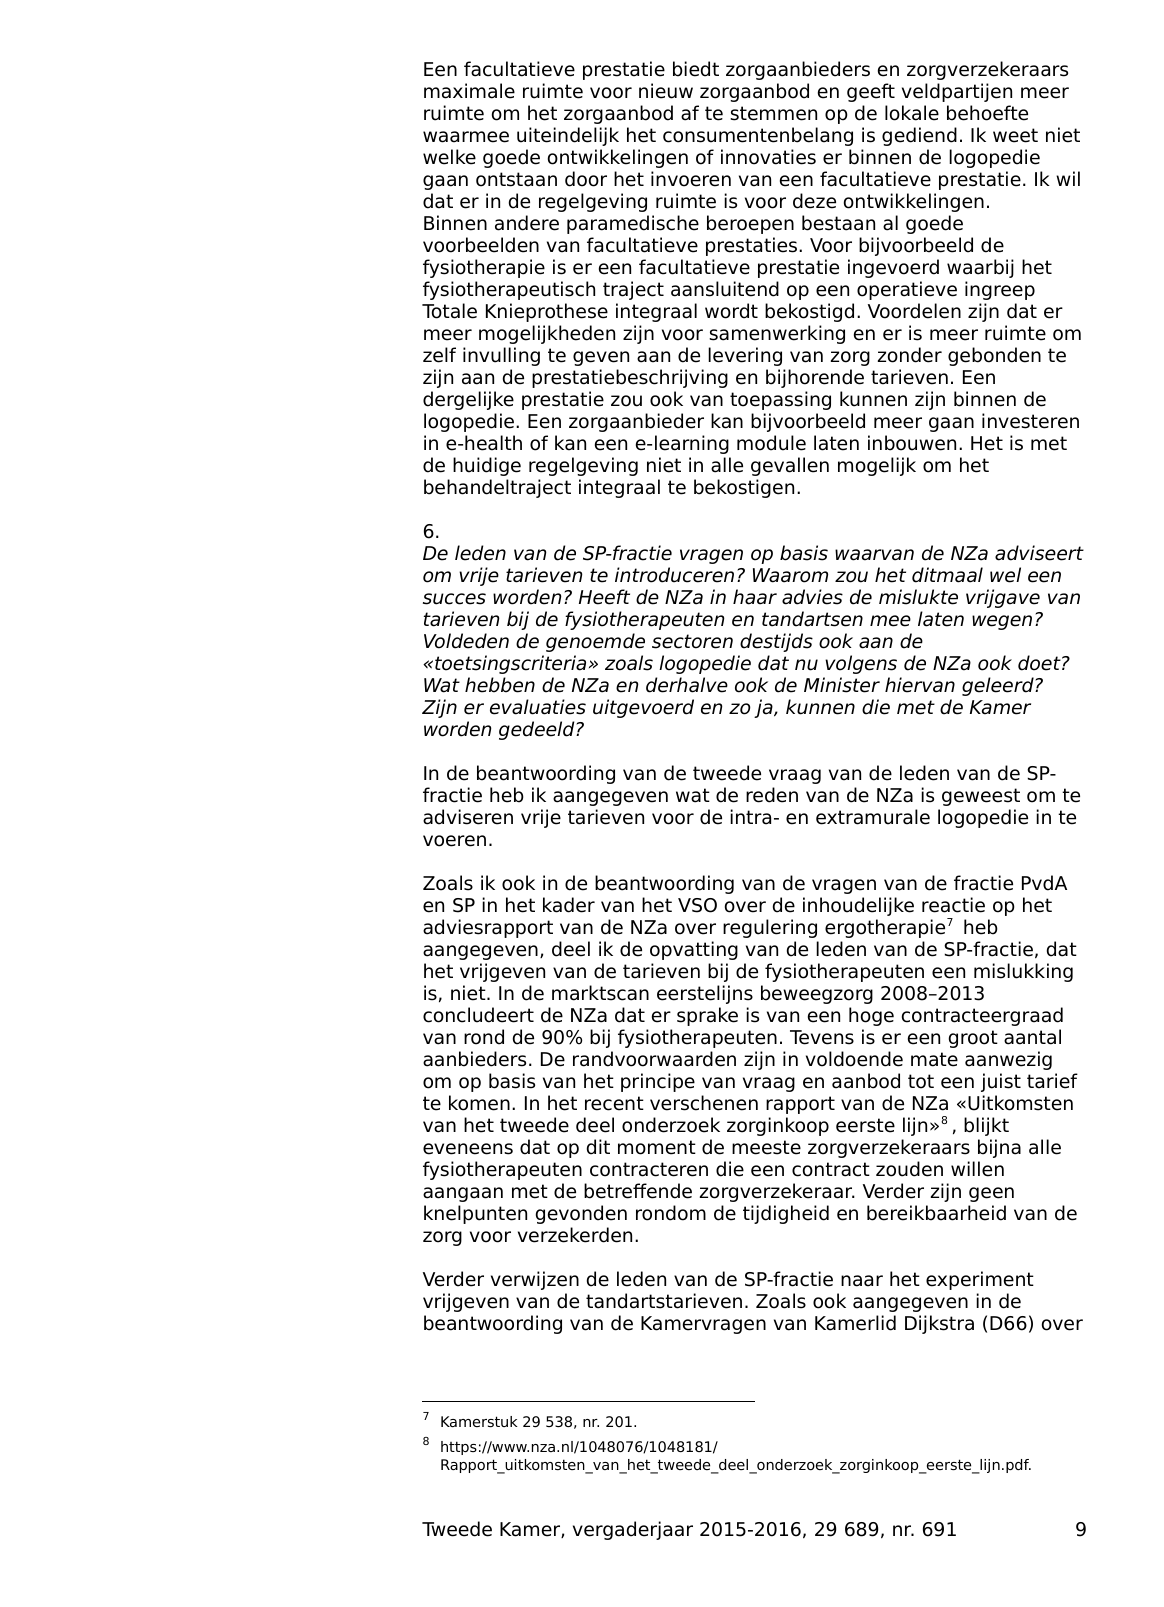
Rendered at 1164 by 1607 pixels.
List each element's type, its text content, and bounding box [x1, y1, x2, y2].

text Verder verwijzen de leden van de SP-fractie naar het experiment vrijgeven van de tandartstarieven. Zoals ook aangegeven in de beantwoording van de Kamervragen van Kamerlid Dijkstra (D66) over [422, 1269, 1087, 1335]
text In de beantwoording van de tweede vraag van de leden van de SP-fractie heb ik aangegeven wat de reden van de NZa is geweest om te adviseren vrije tarieven voor de intra- en extramurale logopedie in te voeren. [422, 763, 1087, 851]
text Een facultatieve prestatie biedt zorgaanbieders en zorgverzekeraars maximale ruimte voor nieuw zorgaanbod en geeft veldpartijen meer ruimte om het zorgaanbod af te stemmen op de lokale behoefte waarmee uiteindelijk het consumentenbelang is gediend. Ik weet niet welke goede ontwikkelingen of innovaties er binnen de logopedie gaan ontstaan door het invoeren van een facultatieve prestatie. Ik wil dat er in de regelgeving ruimte is voor deze ontwikkelingen. [422, 59, 1087, 213]
text De leden van de SP-fractie vragen op basis waarvan de NZa adviseert om vrije tarieven te introduceren? Waarom zou het ditmaal wel een succes worden? Heeft de NZa in haar advies de mislukte vrijgave van tarieven bij de fysiotherapeuten en tandartsen mee laten wegen? Voldeden de genoemde sectoren destijds ook aan de «toetsingscriteria» zoals logopedie dat nu volgens de NZa ook doet? Wat hebben de NZa en derhalve ook de Minister hiervan geleerd? Zijn er evaluaties uitgevoerd en zo ja, kunnen die met de Kamer worden gedeeld? [422, 543, 1087, 741]
text https://www.nza.nl/1048076/1048181/Rapport_uitkomsten_van_het_tweede_deel_onderzoek_zorginkoop_eerste_lijn.pdf. [422, 1435, 1087, 1474]
text 6. [422, 521, 1087, 543]
text Kamerstuk 29 538, nr. 201. [422, 1410, 1087, 1432]
text Zoals ik ook in de beantwoording van de vragen van de fractie PvdA en SP in het kader van het VSO over de inhoudelijke reactie op het adviesrapport van de NZa over regulering ergotherapie heb aangegeven, deel ik de opvatting van de leden van de SP-fractie, dat het vrijgeven van de tarieven bij de fysiotherapeuten een mislukking is, niet. In de marktscan eerstelijns beweegzorg 2008–2013 concludeert de NZa dat er sprake is van een hoge contracteergraad van rond de 90% bij fysiotherapeuten. Tevens is er een groot aantal aanbieders. De randvoorwaarden zijn in voldoende mate aanwezig om op basis van het principe van vraag en aanbod tot een juist tarief te komen. In het recent verschenen rapport van de NZa «Uitkomsten van het tweede deel onderzoek zorginkoop eerste lijn», blijkt eveneens dat op dit moment de meeste zorgverzekeraars bijna alle fysiotherapeuten contracteren die een contract zouden willen aangaan met de betreffende zorgverzekeraar. Verder zijn geen knelpunten gevonden rondom de tijdigheid en bereikbaarheid van de zorg voor verzekerden. [422, 873, 1087, 1247]
text Binnen andere paramedische beroepen bestaan al goede voorbeelden van facultatieve prestaties. Voor bijvoorbeeld de fysiotherapie is er een facultatieve prestatie ingevoerd waarbij het fysiotherapeutisch traject aansluitend op een operatieve ingreep Totale Knieprothese integraal wordt bekostigd. Voordelen zijn dat er meer mogelijkheden zijn voor samenwerking en er is meer ruimte om zelf invulling te geven aan de levering van zorg zonder gebonden te zijn aan de prestatiebeschrijving en bijhorende tarieven. Een dergelijke prestatie zou ook van toepassing kunnen zijn binnen de logopedie. Een zorgaanbieder kan bijvoorbeeld meer gaan investeren in e-health of kan een e-learning module laten inbouwen. Het is met de huidige regelgeving niet in alle gevallen mogelijk om het behandeltraject integraal te bekostigen. [422, 213, 1087, 499]
